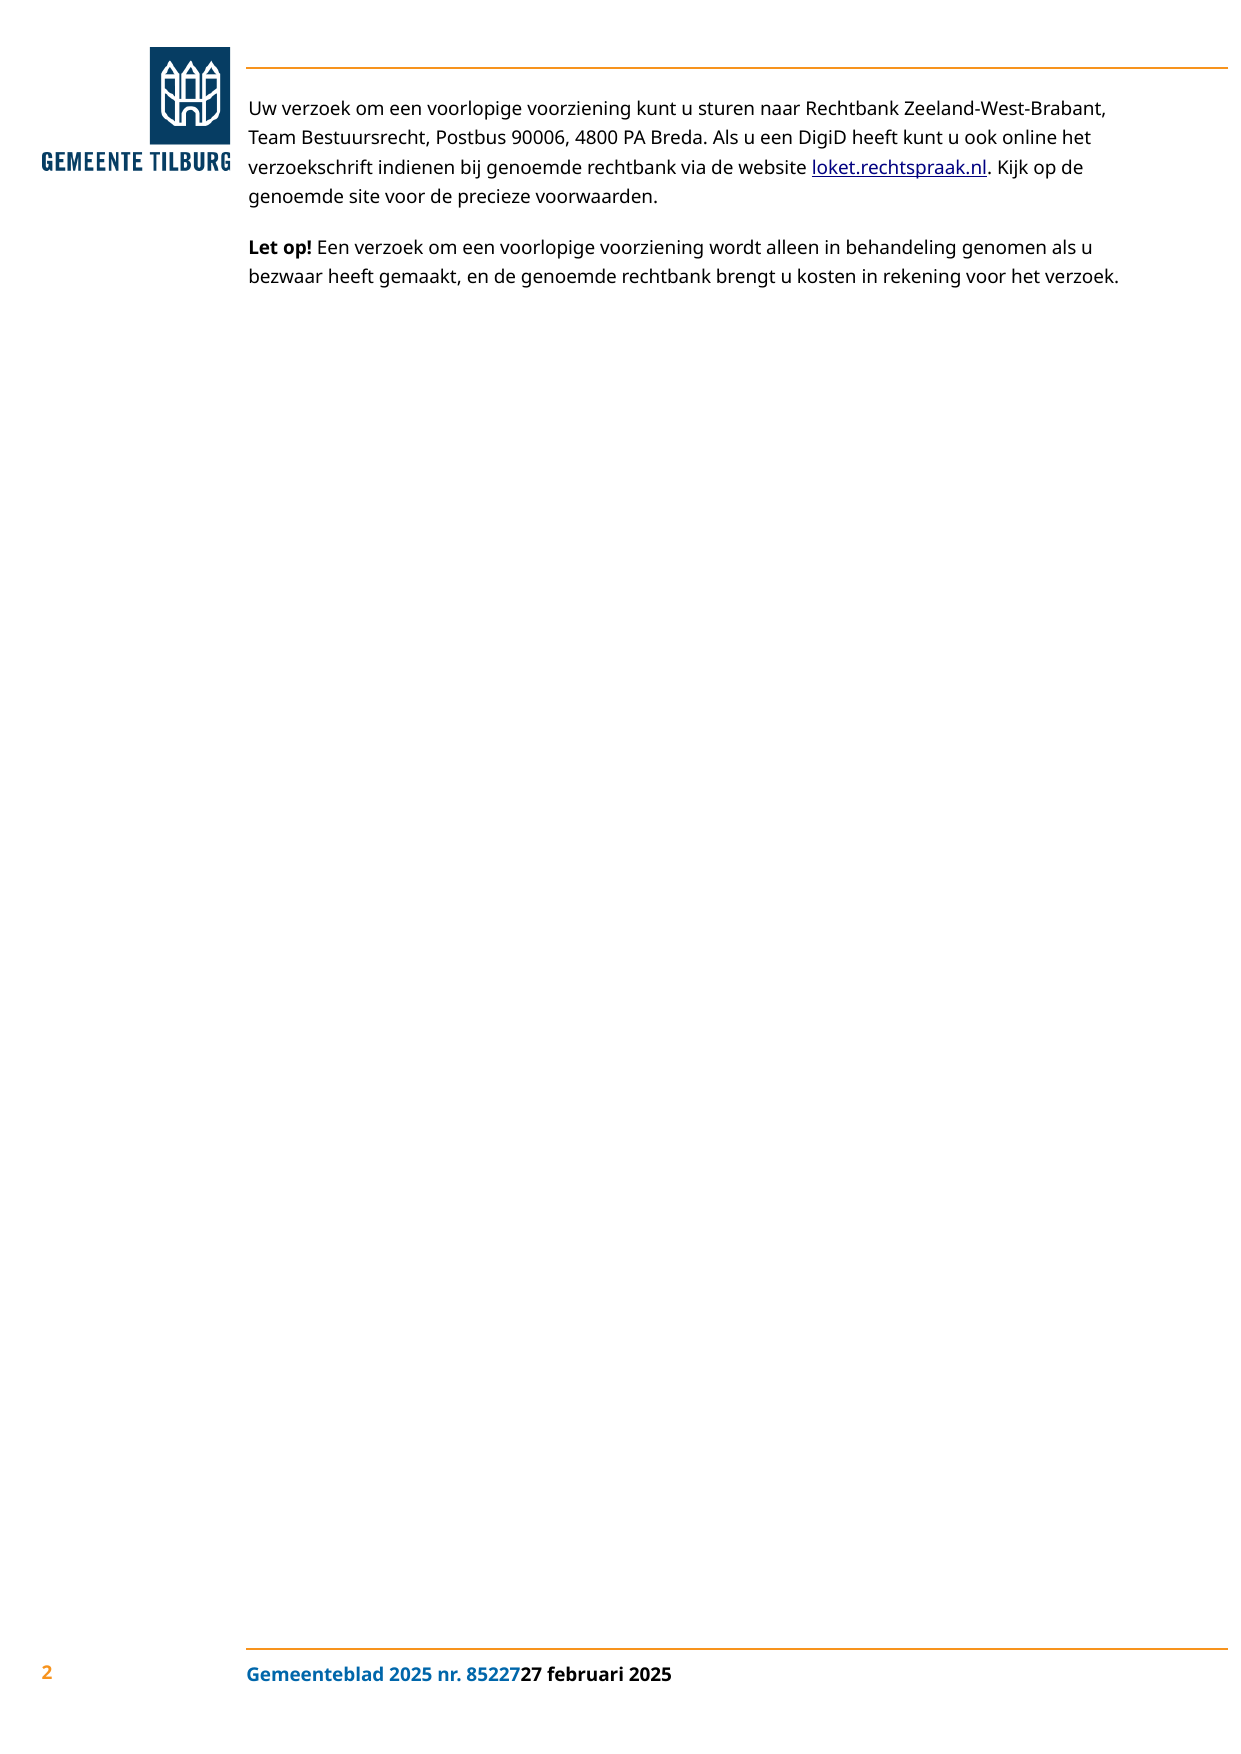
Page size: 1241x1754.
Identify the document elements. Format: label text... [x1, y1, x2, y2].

text Uw verzoek om een voorlopige voorziening kunt u sturen naar Rechtbank Zeeland-West-Brabant, Team Bestuursrecht, Postbus 90006, 4800 PA Breda. Als u een DigiD heeft kunt u ook online het verzoekschrift indienen bij genoemde rechtbank via de website loket.rechtspraak.nl. Kijk op de genoemde site voor de precieze voorwaarden. [248, 95, 1152, 209]
picture [41, 47, 231, 172]
text Let op! Een verzoek om een voorlopige voorziening wordt alleen in behandeling genomen als u bezwaar heeft gemaakt, en de genoemde rechtbank brengt u kosten in rekening voor het verzoek. [248, 234, 1152, 289]
